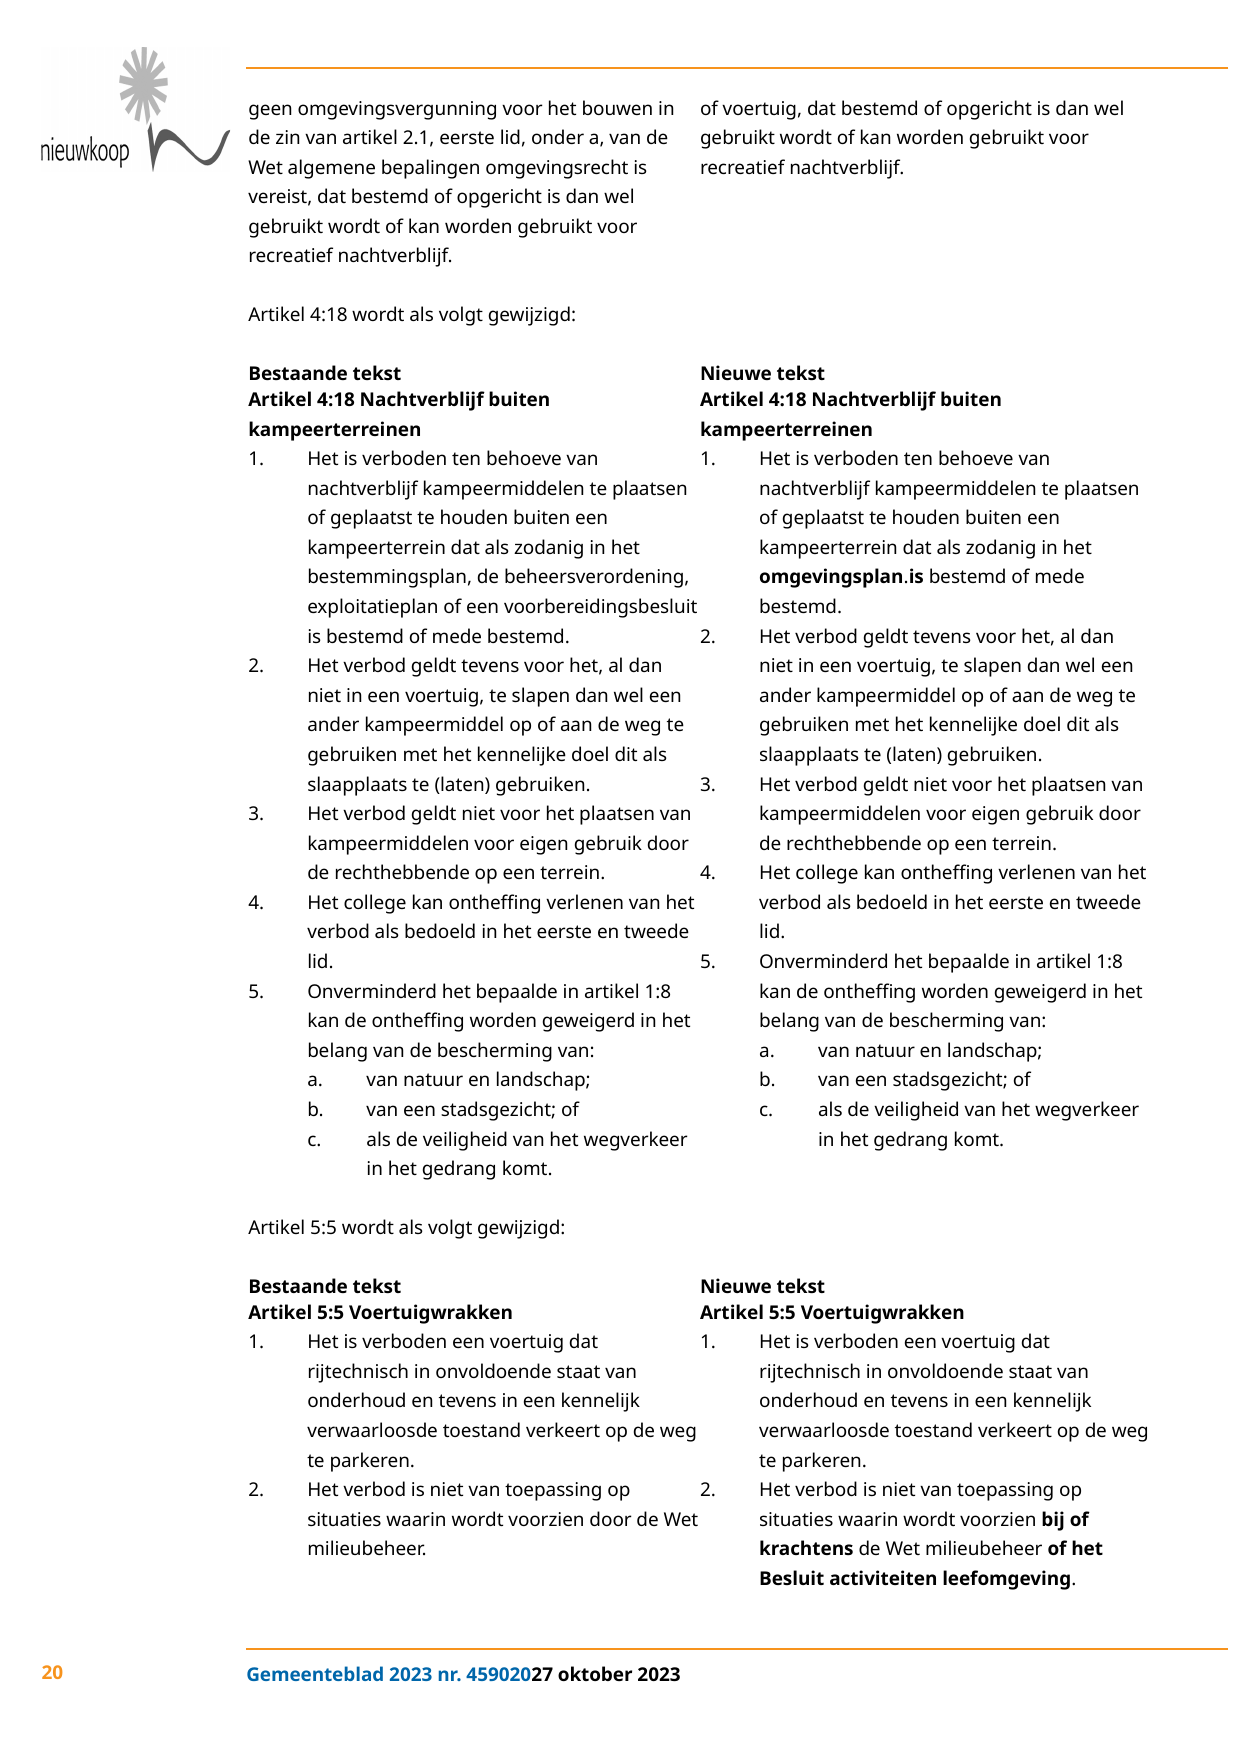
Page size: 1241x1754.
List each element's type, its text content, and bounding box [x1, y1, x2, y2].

picture [41, 47, 231, 172]
table_header Nieuwe tekst [700, 361, 1152, 386]
table_header Nieuwe tekst [700, 1273, 1152, 1299]
text Artikel 5:5 wordt als volgt gewijzigd: [248, 1214, 1152, 1240]
table_cell Artikel 4:18 Nachtverblijf buiten kampeerterreinen Het is verboden ten behoeve van nachtverblijf kampeermiddelen te plaatsen of geplaatst te houden buiten een kampeerterrein dat als zodanig in het omgevingsplan.is bestemd of mede bestemd. Het verbod geldt tevens voor het, al dan niet in een voertuig, te slapen dan wel een ander kampeermiddel op of aan de weg te gebruiken met het kennelijke doel dit als slaapplaats te (laten) gebruiken. Het verbod geldt niet voor het plaatsen van kampeermiddelen voor eigen gebruik door de rechthebbende op een terrein. Het college kan ontheffing verlenen van het verbod als bedoeld in het eerste en tweede lid. Onverminderd het bepaalde in artikel 1:8 kan de ontheffing worden geweigerd in het belang van de bescherming van: van natuur en landschap; van een stadsgezicht; of als de veiligheid van het wegverkeer in het gedrang komt. [700, 386, 1152, 1181]
table_cell Artikel 5:5 Voertuigwrakken Het is verboden een voertuig dat rijtechnisch in onvoldoende staat van onderhoud en tevens in een kennelijk verwaarloosde toestand verkeert op de weg te parkeren. Het verbod is niet van toepassing op situaties waarin wordt voorzien bij of krachtens de Wet milieubeheer of het Besluit activiteiten leefomgeving. [700, 1299, 1152, 1591]
table_cell of voertuig, dat bestemd of opgericht is dan wel gebruikt wordt of kan worden gebruikt voor recreatief nachtverblijf. [700, 95, 1152, 268]
table_header Bestaande tekst [248, 1273, 700, 1299]
table_cell Artikel 4:18 Nachtverblijf buiten kampeerterreinen Het is verboden ten behoeve van nachtverblijf kampeermiddelen te plaatsen of geplaatst te houden buiten een kampeerterrein dat als zodanig in het bestemmingsplan, de beheersverordening, exploitatieplan of een voorbereidingsbesluit is bestemd of mede bestemd. Het verbod geldt tevens voor het, al dan niet in een voertuig, te slapen dan wel een ander kampeermiddel op of aan de weg te gebruiken met het kennelijke doel dit als slaapplaats te (laten) gebruiken. Het verbod geldt niet voor het plaatsen van kampeermiddelen voor eigen gebruik door de rechthebbende op een terrein. Het college kan ontheffing verlenen van het verbod als bedoeld in het eerste en tweede lid. Onverminderd het bepaalde in artikel 1:8 kan de ontheffing worden geweigerd in het belang van de bescherming van: van natuur en landschap; van een stadsgezicht; of als de veiligheid van het wegverkeer in het gedrang komt. [248, 386, 700, 1181]
text Artikel 4:18 wordt als volgt gewijzigd: [248, 301, 1152, 327]
table_header Bestaande tekst [248, 361, 700, 386]
table_cell geen omgevingsvergunning voor het bouwen in de zin van artikel 2.1, eerste lid, onder a, van de Wet algemene bepalingen omgevingsrecht is vereist, dat bestemd of opgericht is dan wel gebruikt wordt of kan worden gebruikt voor recreatief nachtverblijf. [248, 95, 700, 268]
table_cell Artikel 5:5 Voertuigwrakken Het is verboden een voertuig dat rijtechnisch in onvoldoende staat van onderhoud en tevens in een kennelijk verwaarloosde toestand verkeert op de weg te parkeren. Het verbod is niet van toepassing op situaties waarin wordt voorzien door de Wet milieubeheer. [248, 1299, 700, 1591]
